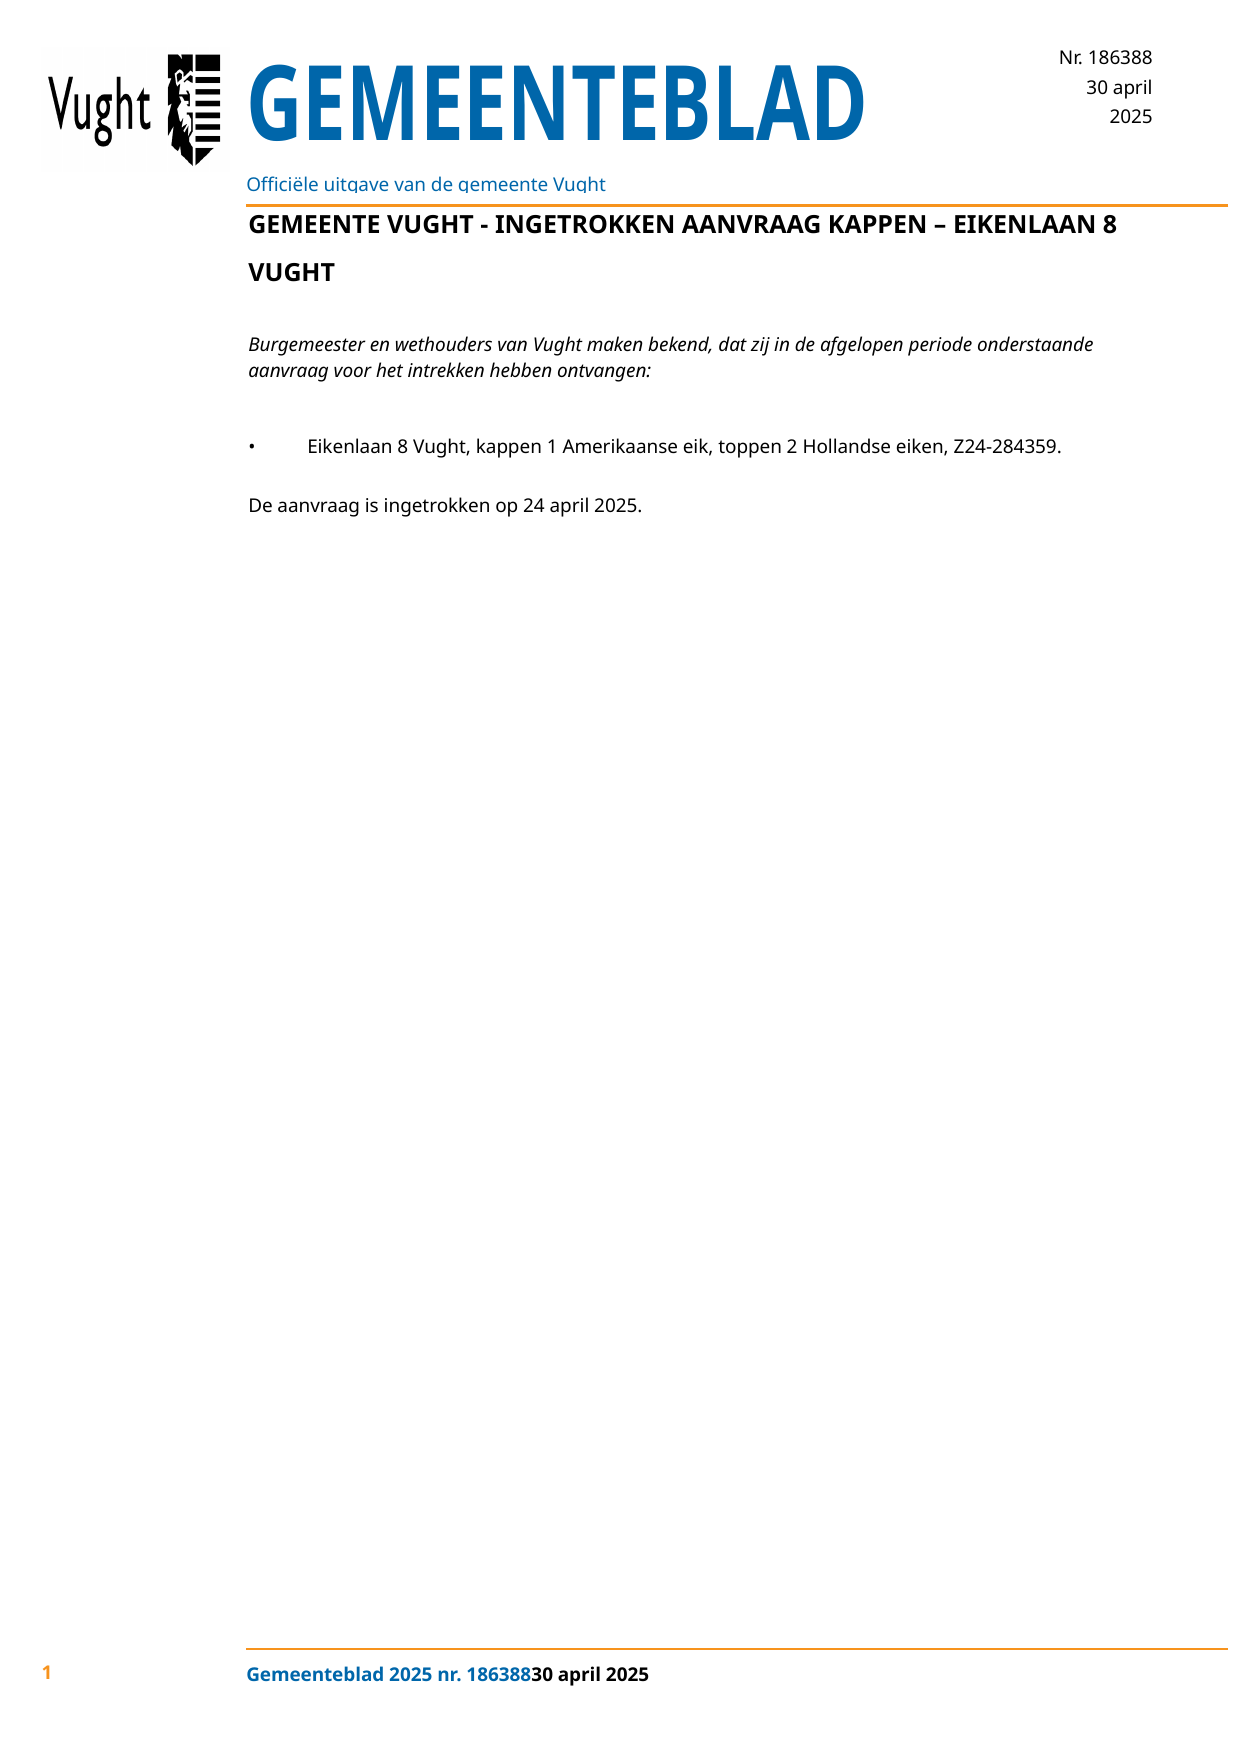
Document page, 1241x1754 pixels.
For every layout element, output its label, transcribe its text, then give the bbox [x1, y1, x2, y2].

text Burgemeester en wethouders van Vught maken bekend, dat zij in de afgelopen periode onderstaande aanvraag voor het intrekken hebben ontvangen: [248, 331, 1152, 383]
text De aanvraag is ingetrokken op 24 april 2025. [248, 492, 1152, 518]
list Eikenlaan 8 Vught, kappen 1 Amerikaanse eik, toppen 2 Hollandse eiken, Z24-284359. [248, 433, 1152, 459]
text GEMEENTE VUGHT - INGETROKKEN AANVRAAG KAPPEN – EIKENLAAN 8 VUGHT [248, 207, 1152, 288]
picture [41, 47, 231, 172]
